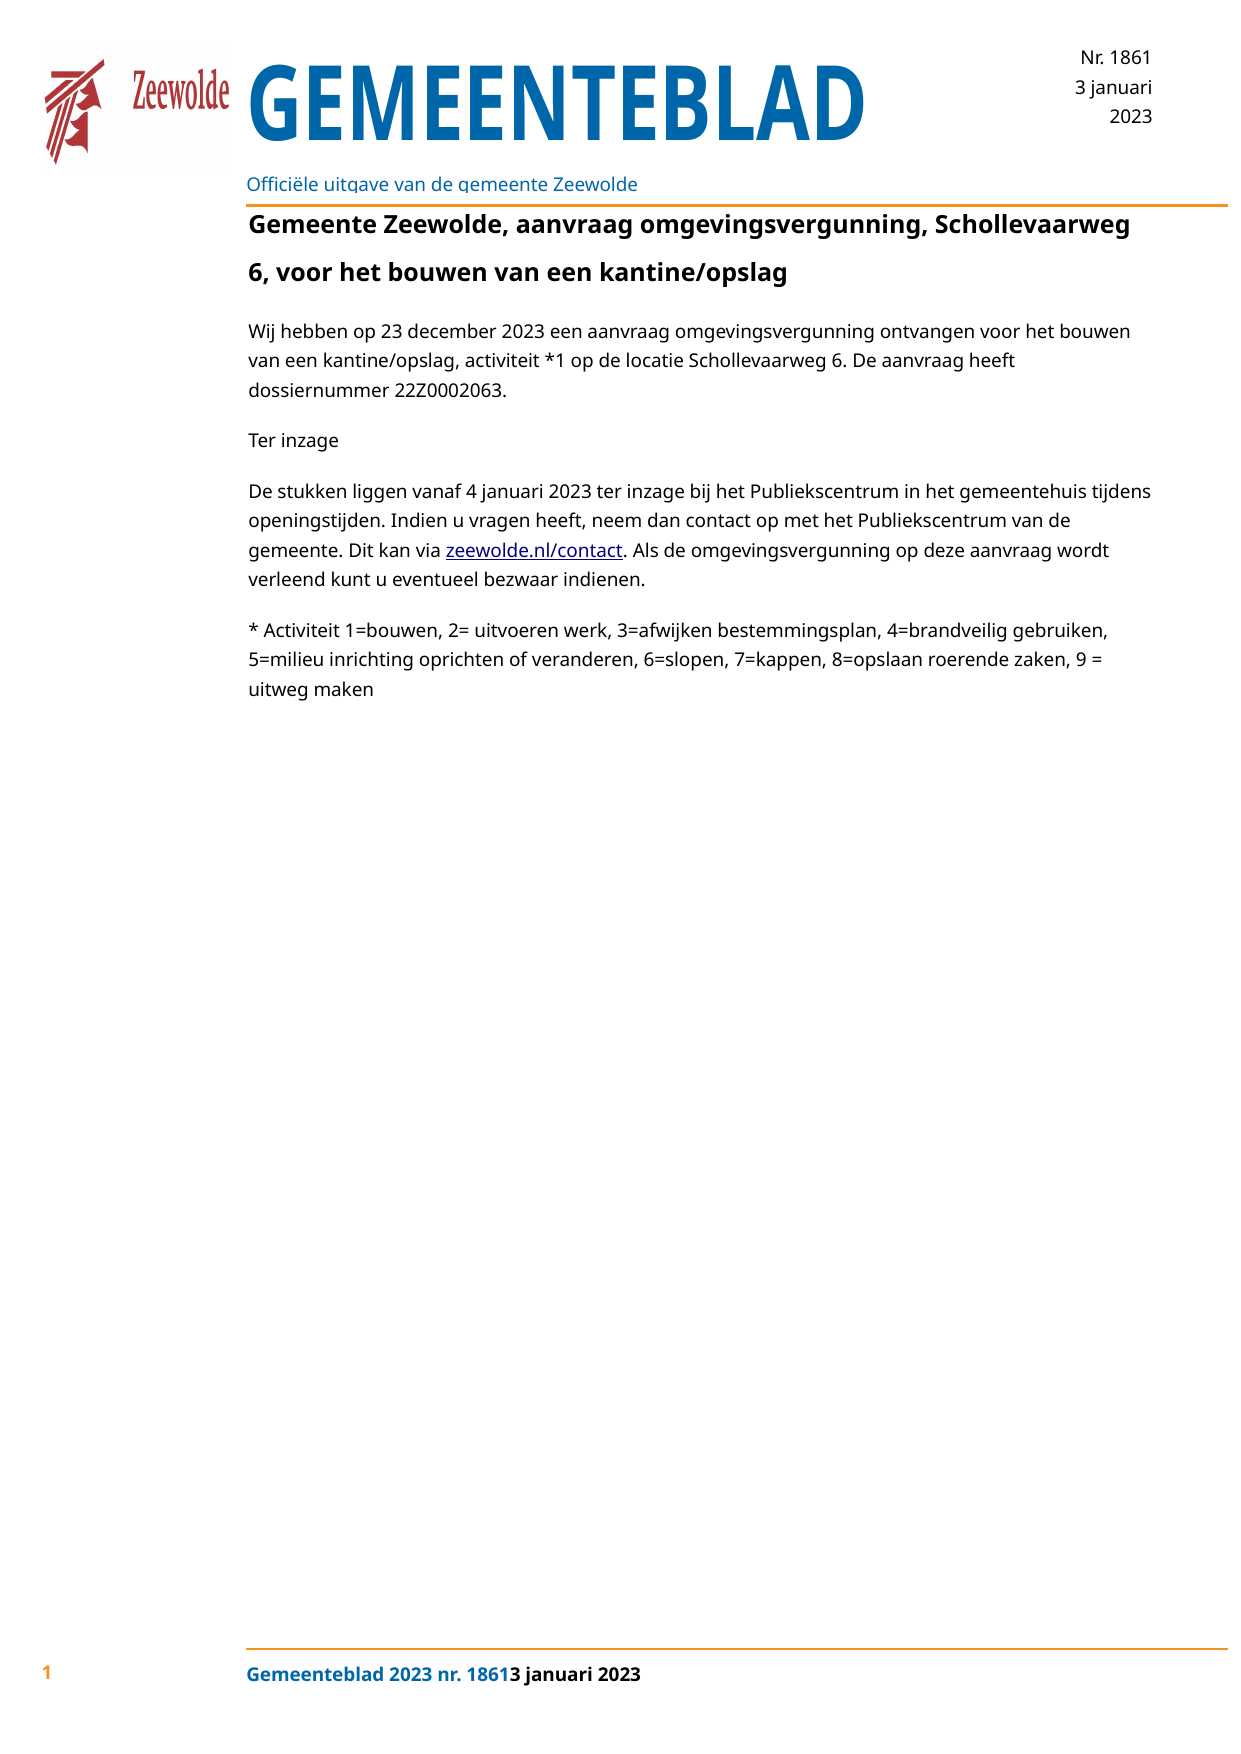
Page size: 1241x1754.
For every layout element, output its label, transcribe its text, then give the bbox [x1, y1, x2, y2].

text Wij hebben op 23 december 2023 een aanvraag omgevingsvergunning ontvangen voor het bouwen van een kantine/opslag, activiteit *1 op de locatie Schollevaarweg 6. De aanvraag heeft dossiernummer 22Z0002063. [248, 318, 1152, 403]
text * Activiteit 1=bouwen, 2= uitvoeren werk, 3=afwijken bestemmingsplan, 4=brandveilig gebruiken, 5=milieu inrichting oprichten of veranderen, 6=slopen, 7=kappen, 8=opslaan roerende zaken, 9 = uitweg maken [248, 617, 1152, 702]
text De stukken liggen vanaf 4 januari 2023 ter inzage bij het Publiekscentrum in het gemeentehuis tijdens openingstijden. Indien u vragen heeft, neem dan contact op met het Publiekscentrum van de gemeente. Dit kan via zeewolde.nl/contact. Als de omgevingsvergunning op deze aanvraag wordt verleend kunt u eventueel bezwaar indienen. [248, 478, 1152, 592]
text Gemeente Zeewolde, aanvraag omgevingsvergunning, Schollevaarweg 6, voor het bouwen van een kantine/opslag [248, 207, 1152, 288]
picture [41, 47, 231, 172]
text Ter inzage [248, 427, 1152, 453]
